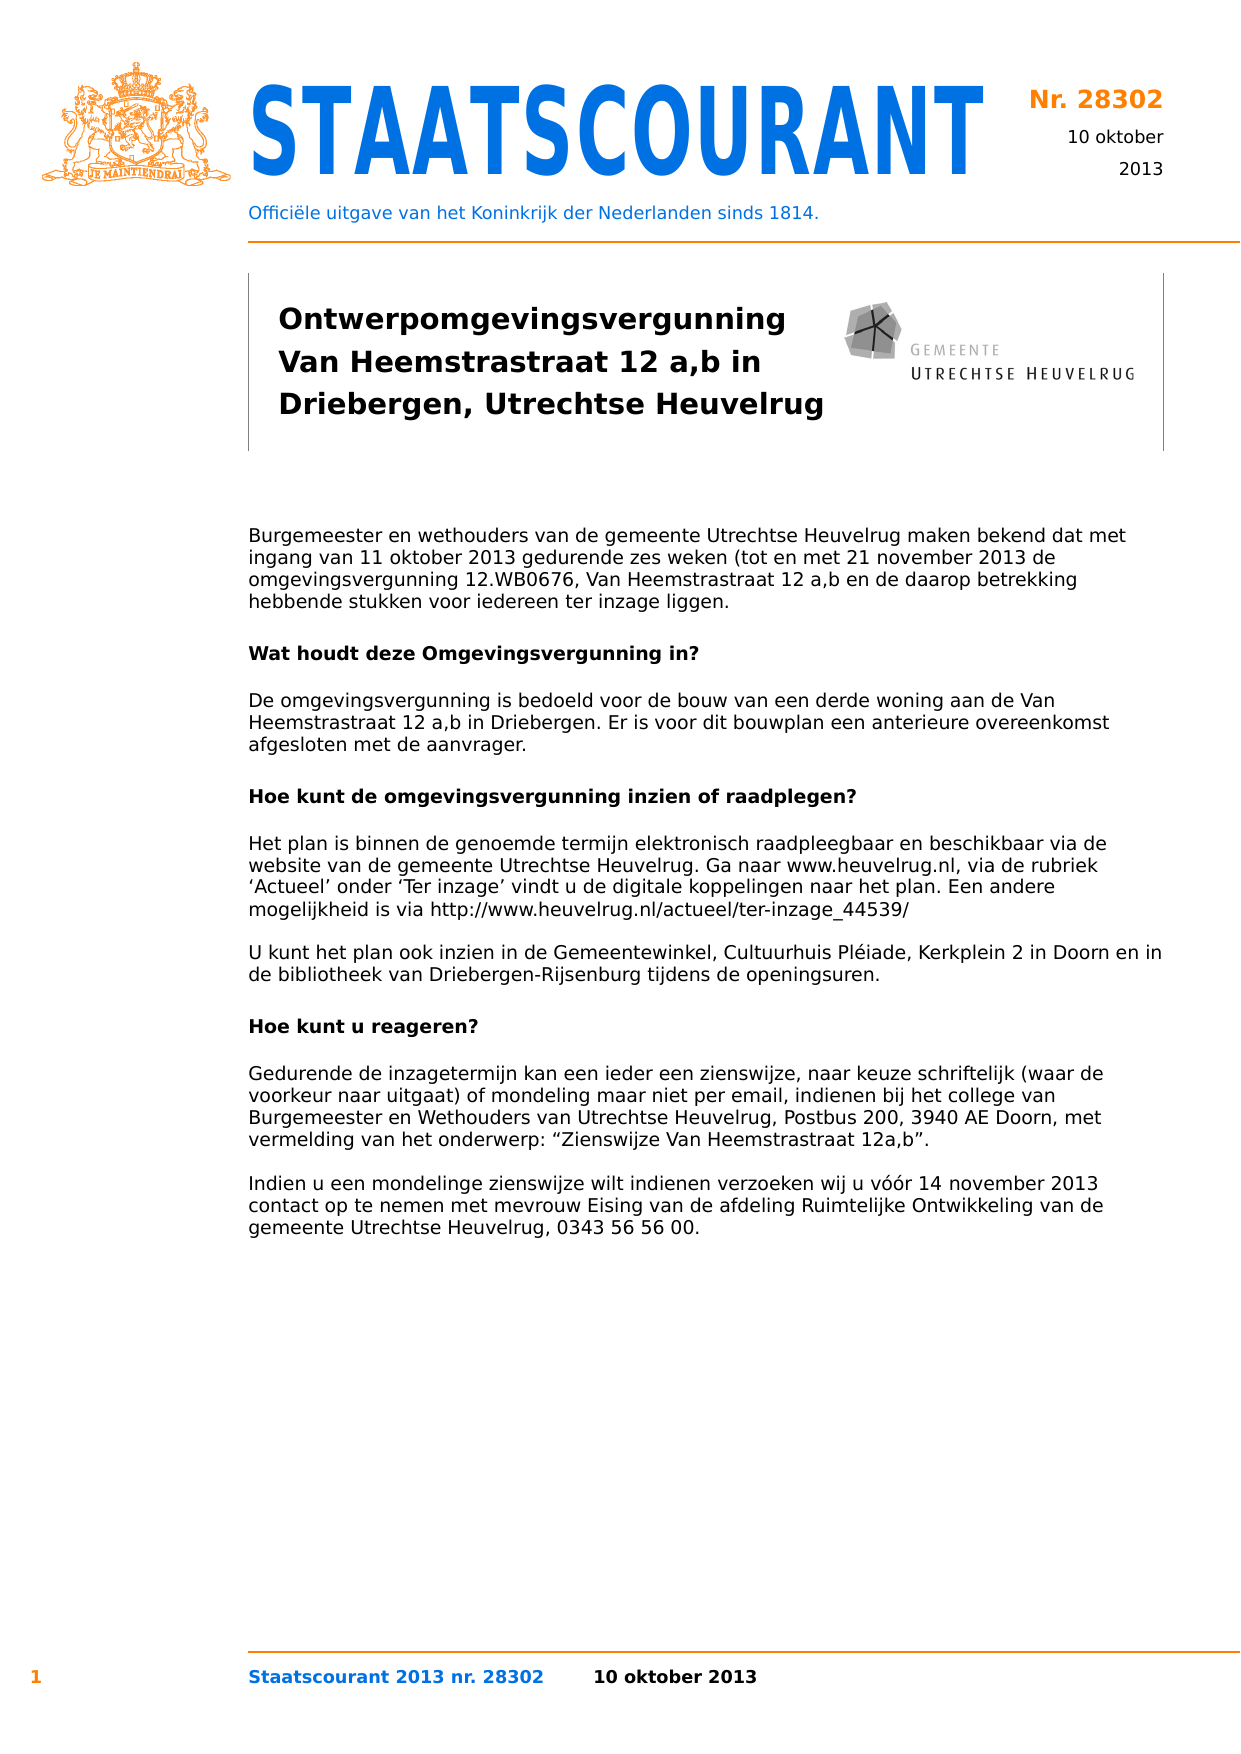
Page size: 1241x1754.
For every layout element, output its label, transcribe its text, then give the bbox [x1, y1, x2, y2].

text Het plan is binnen de genoemde termijn elektronisch raadpleegbaar en beschikbaar via de website van de gemeente Utrechtse Heuvelrug. Ga naar www.heuvelrug.nl, via de rubriek ‘Actueel’ onder ‘Ter inzage’ vindt u de digitale koppelingen naar het plan. Een andere mogelijkheid is via http://www.heuvelrug.nl/actueel/ter-inzage_44539/ [248, 832, 1163, 920]
text Indien u een mondelinge zienswijze wilt indienen verzoeken wij u vóór 14 november 2013 contact op te nemen met mevrouw Eising van de afdeling Ruimtelijke Ontwikkeling van de gemeente Utrechtse Heuvelrug, 0343 56 56 00. [248, 1173, 1163, 1239]
subtitle Hoe kunt u reageren? [248, 1016, 1163, 1038]
subtitle Wat houdt deze Omgevingsvergunning in? [248, 643, 1163, 664]
text Burgemeester en wethouders van de gemeente Utrechtse Heuvelrug maken bekend dat met ingang van 11 oktober 2013 gedurende zes weken (tot en met 21 november 2013 de omgevingsvergunning 12.WB0676, Van Heemstrastraat 12 a,b en de daarop betrekking hebbende stukken voor iedereen ter inzage liggen. [248, 525, 1163, 613]
text Gedurende de inzagetermijn kan een ieder een zienswijze, naar keuze schriftelijk (waar de voorkeur naar uitgaat) of mondeling maar niet per email, indienen bij het college van Burgemeester en Wethouders van Utrechtse Heuvelrug, Postbus 200, 3940 AE Doorn, met vermelding van het onderwerp: “Zienswijze Van Heemstrastraat 12a,b”. [248, 1063, 1163, 1151]
picture [844, 302, 1134, 380]
text U kunt het plan ook inzien in de Gemeentewinkel, Cultuurhuis Pléiade, Kerkplein 2 in Doorn en in de bibliotheek van Driebergen-Rijsenburg tijdens de openingsuren. [248, 942, 1163, 986]
table_cell 2013 [998, 153, 1240, 203]
table_cell Officiële uitgave van het Koninkrijk der Nederlanden sinds 1814. [248, 203, 1240, 241]
subtitle Ontwerpomgevingsvergunning Van Heemstrastraat 12 a,b in Driebergen, Utrechtse Heuvelrug [249, 273, 1163, 451]
table_header [25, 62, 248, 241]
text De omgevingsvergunning is bedoeld voor de bouw van een derde woning aan de Van Heemstrastraat 12 a,b in Driebergen. Er is voor dit bouwplan een anterieure overeenkomst afgesloten met de aanvrager. [248, 689, 1163, 756]
table_header STAATSCOURANT [248, 62, 998, 203]
subtitle Hoe kunt de omgevingsvergunning inzien of raadplegen? [248, 786, 1163, 807]
table_header Nr. 28302 [998, 62, 1240, 121]
picture [41, 62, 231, 186]
table_cell 10 oktober [998, 121, 1240, 153]
